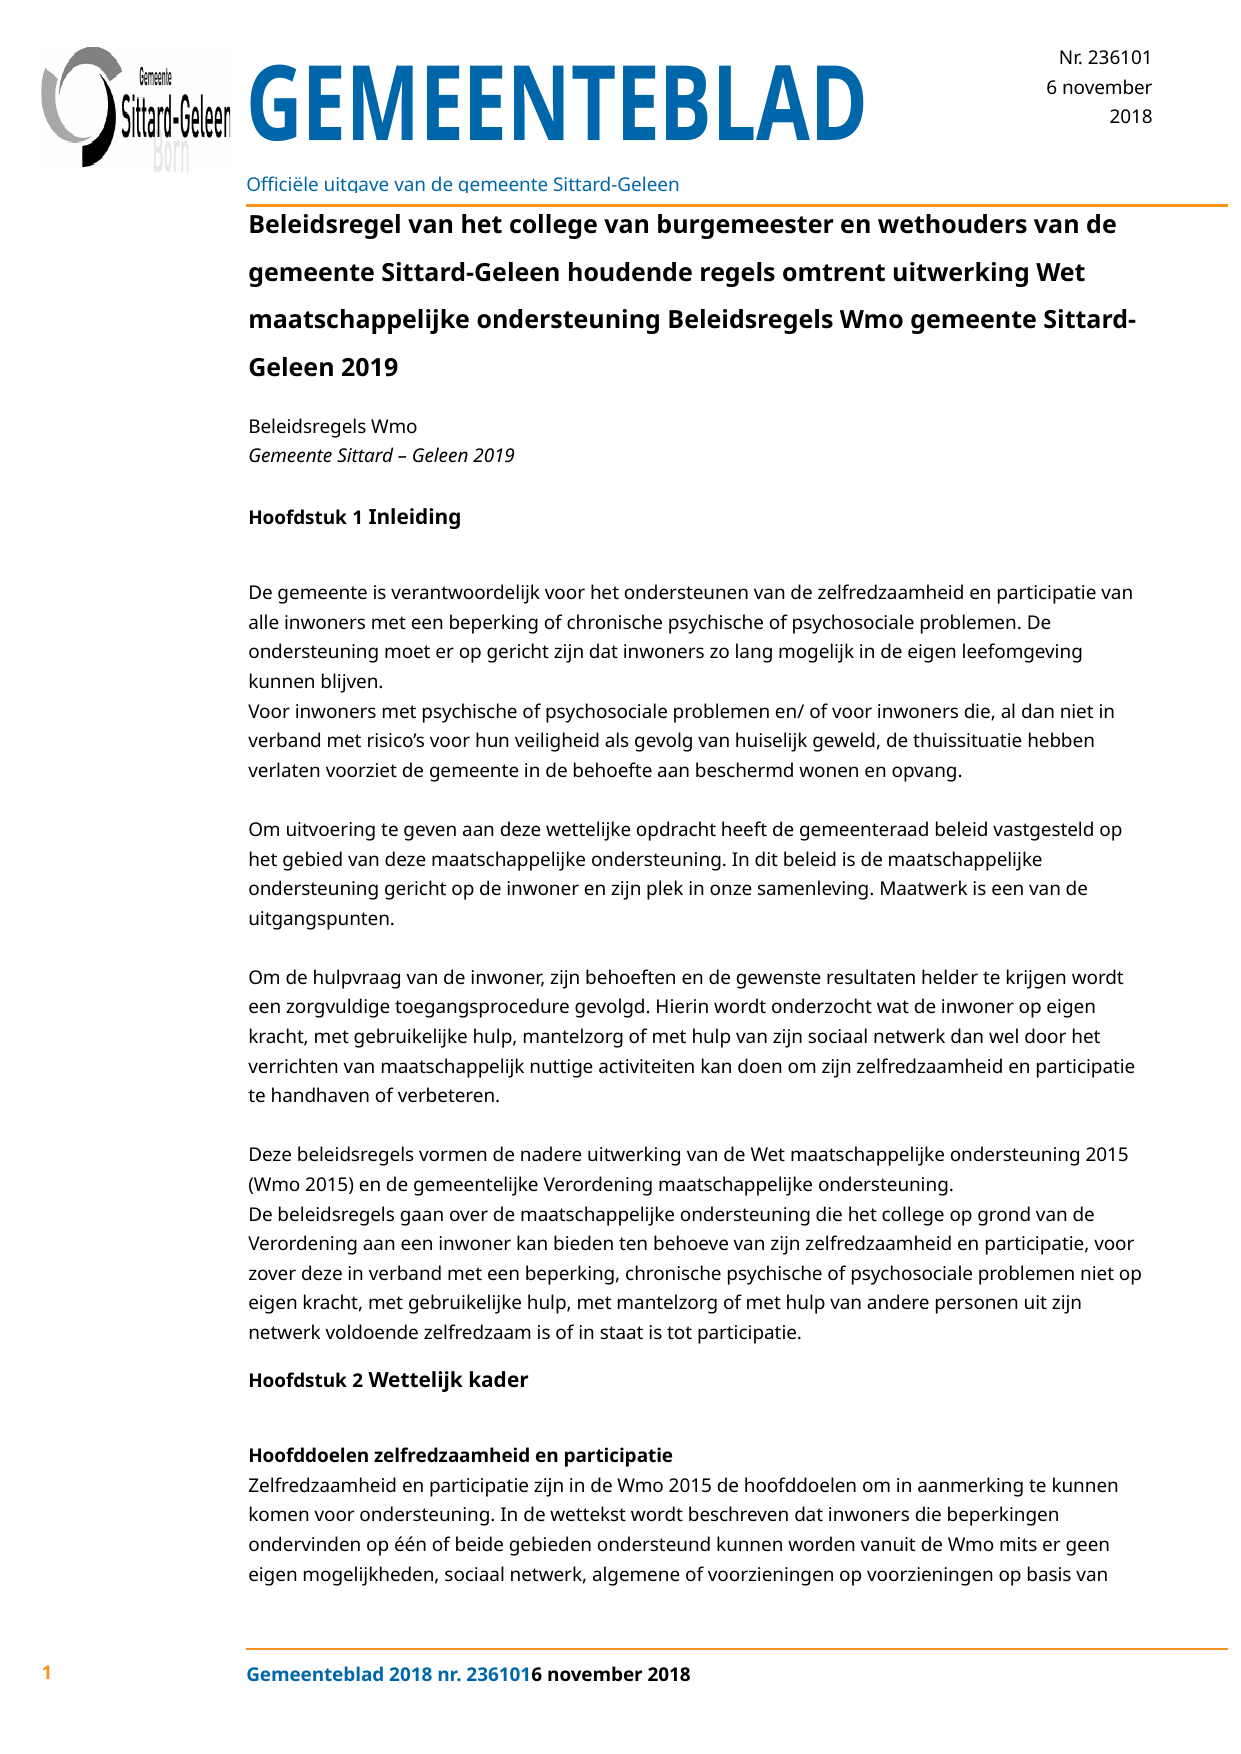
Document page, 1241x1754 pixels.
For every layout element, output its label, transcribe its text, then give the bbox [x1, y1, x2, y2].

text Hoofdstuk 1 Inleiding [248, 502, 1152, 530]
text De gemeente is verantwoordelijk voor het ondersteunen van de zelfredzaamheid en participatie van alle inwoners met een beperking of chronische psychische of psychosociale problemen. De ondersteuning moet er op gericht zijn dat inwoners zo lang mogelijk in de eigen leefomgeving kunnen blijven. [248, 579, 1152, 694]
picture [41, 47, 231, 172]
text Deze beleidsregels vormen de nadere uitwerking van de Wet maatschappelijke ondersteuning 2015 (Wmo 2015) en de gemeentelijke Verordening maatschappelijke ondersteuning. [248, 1142, 1152, 1197]
text Zelfredzaamheid en participatie zijn in de Wmo 2015 de hoofddoelen om in aanmerking te kunnen komen voor ondersteuning. In de wettekst wordt beschreven dat inwoners die beperkingen ondervinden op één of beide gebieden ondersteund kunnen worden vanuit de Wmo mits er geen eigen mogelijkheden, sociaal netwerk, algemene of voorzieningen op voorzieningen op basis van [248, 1472, 1152, 1587]
text Om uitvoering te geven aan deze wettelijke opdracht heeft de gemeenteraad beleid vastgesteld op het gebied van deze maatschappelijke ondersteuning. In dit beleid is de maatschappelijke ondersteuning gericht op de inwoner en zijn plek in onze samenleving. Maatwerk is een van de uitgangspunten. [248, 816, 1152, 931]
text Gemeente Sittard – Geleen 2019 [248, 443, 1152, 468]
text Hoofddoelen zelfredzaamheid en participatie [248, 1442, 1152, 1468]
text Beleidsregel van het college van burgemeester en wethouders van de gemeente Sittard-Geleen houdende regels omtrent uitwerking Wet maatschappelijke ondersteuning Beleidsregels Wmo gemeente Sittard-Geleen 2019 [248, 207, 1152, 384]
text Voor inwoners met psychische of psychosociale problemen en/ of voor inwoners die, al dan niet in verband met risico’s voor hun veiligheid als gevolg van huiselijk geweld, de thuissituatie hebben verlaten voorziet de gemeente in de behoefte aan beschermd wonen en opvang. [248, 698, 1152, 783]
text De beleidsregels gaan over de maatschappelijke ondersteuning die het college op grond van de Verordening aan een inwoner kan bieden ten behoeve van zijn zelfredzaamheid en participatie, voor zover deze in verband met een beperking, chronische psychische of psychosociale problemen niet op eigen kracht, met gebruikelijke hulp, met mantelzorg of met hulp van andere personen uit zijn netwerk voldoende zelfredzaam is of in staat is tot participatie. [248, 1201, 1152, 1345]
text Beleidsregels Wmo [248, 413, 1152, 439]
text Om de hulpvraag van de inwoner, zijn behoeften en de gewenste resultaten helder te krijgen wordt een zorgvuldige toegangsprocedure gevolgd. Hierin wordt onderzocht wat de inwoner op eigen kracht, met gebruikelijke hulp, mantelzorg of met hulp van zijn sociaal netwerk dan wel door het verrichten van maatschappelijk nuttige activiteiten kan doen om zijn zelfredzaamheid en participatie te handhaven of verbeteren. [248, 964, 1152, 1108]
text Hoofdstuk 2 Wettelijk kader [248, 1365, 1152, 1393]
